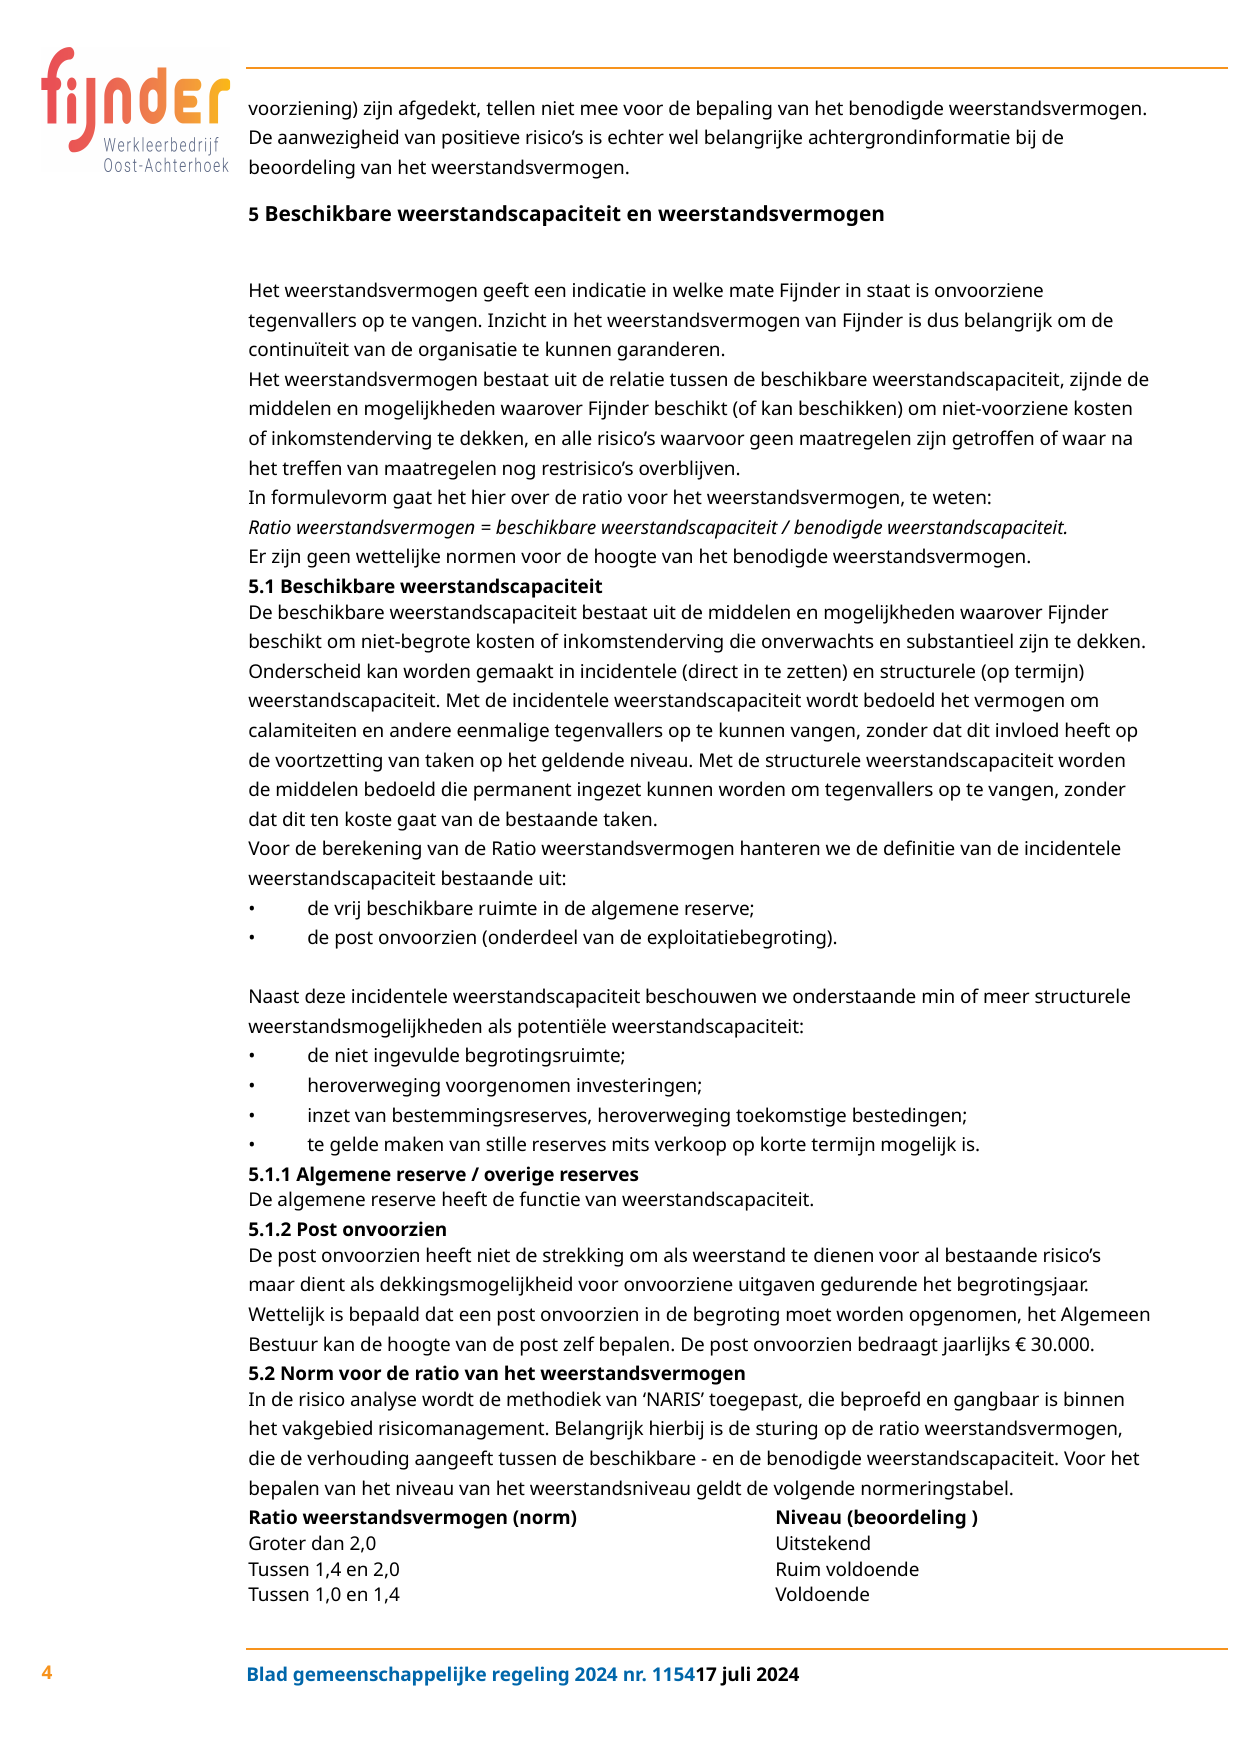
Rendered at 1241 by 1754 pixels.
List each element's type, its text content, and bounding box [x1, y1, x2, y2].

text voorziening) zijn afgedekt, tellen niet mee voor de bepaling van het benodigde weerstandsvermogen. De aanwezigheid van positieve risico’s is echter wel belangrijke achtergrondinformatie bij de beoordeling van het weerstandsvermogen. [248, 95, 1152, 180]
text Het weerstandsvermogen bestaat uit de relatie tussen de beschikbare weerstandscapaciteit, zijnde de middelen en mogelijkheden waarover Fijnder beschikt (of kan beschikken) om niet-voorziene kosten of inkomstenderving te dekken, en alle risico’s waarvoor geen maatregelen zijn getroffen of waar na het treffen van maatregelen nog restrisico’s overblijven. [248, 366, 1152, 481]
table_cell Voldoende [775, 1582, 1152, 1607]
text 5 Beschikbare weerstandscapaciteit en weerstandsvermogen [248, 199, 1152, 228]
text De beschikbare weerstandscapaciteit bestaat uit de middelen en mogelijkheden waarover Fijnder beschikt om niet-begrote kosten of inkomstenderving die onverwachts en substantieel zijn te dekken. Onderscheid kan worden gemaakt in incidentele (direct in te zetten) en structurele (op termijn) weerstandscapaciteit. Met de incidentele weerstandscapaciteit wordt bedoeld het vermogen om calamiteiten en andere eenmalige tegenvallers op te kunnen vangen, zonder dat dit invloed heeft op de voortzetting van taken op het geldende niveau. Met de structurele weerstandscapaciteit worden de middelen bedoeld die permanent ingezet kunnen worden om tegenvallers op te vangen, zonder dat dit ten koste gaat van de bestaande taken. [248, 599, 1152, 832]
table_cell Groter dan 2,0 [248, 1530, 775, 1556]
text 5.1 Beschikbare weerstandscapaciteit [248, 573, 1152, 599]
picture [41, 47, 231, 172]
list heroverweging voorgenomen investeringen; [248, 1072, 1152, 1098]
text 5.1.2 Post onvoorzien [248, 1216, 1152, 1242]
text In formulevorm gaat het hier over de ratio voor het weerstandsvermogen, te weten: [248, 484, 1152, 510]
text Ratio weerstandsvermogen = beschikbare weerstandscapaciteit / benodigde weerstandscapaciteit. [248, 514, 1152, 540]
text 5.1.1 Algemene reserve / overige reserves [248, 1161, 1152, 1187]
list de post onvoorzien (onderdeel van de exploitatiebegroting). [248, 924, 1152, 950]
table_cell Uitstekend [775, 1530, 1152, 1556]
text 5.2 Norm voor de ratio van het weerstandsvermogen [248, 1360, 1152, 1386]
text Voor de berekening van de Ratio weerstandsvermogen hanteren we de definitie van de incidentele weerstandscapaciteit bestaande uit: [248, 836, 1152, 891]
text Er zijn geen wettelijke normen voor de hoogte van het benodigde weerstandsvermogen. [248, 543, 1152, 569]
table_cell Tussen 1,0 en 1,4 [248, 1582, 775, 1607]
table_cell Ruim voldoende [775, 1556, 1152, 1582]
text Het weerstandsvermogen geeft een indicatie in welke mate Fijnder in staat is onvoorziene tegenvallers op te vangen. Inzicht in het weerstandsvermogen van Fijnder is dus belangrijk om de continuïteit van de organisatie te kunnen garanderen. [248, 277, 1152, 362]
table_header Niveau (beoordeling ) [775, 1505, 1152, 1530]
list de niet ingevulde begrotingsruimte; [248, 1043, 1152, 1068]
table_header Ratio weerstandsvermogen (norm) [248, 1505, 775, 1530]
list te gelde maken van stille reserves mits verkoop op korte termijn mogelijk is. [248, 1131, 1152, 1157]
list inzet van bestemmingsreserves, heroverweging toekomstige bestedingen; [248, 1102, 1152, 1127]
table_cell Tussen 1,4 en 2,0 [248, 1556, 775, 1582]
text Naast deze incidentele weerstandscapaciteit beschouwen we onderstaande min of meer structurele weerstandsmogelijkheden als potentiële weerstandscapaciteit: [248, 983, 1152, 1039]
text De post onvoorzien heeft niet de strekking om als weerstand te dienen voor al bestaande risico’s maar dient als dekkingsmogelijkheid voor onvoorziene uitgaven gedurende het begrotingsjaar. Wettelijk is bepaald dat een post onvoorzien in de begroting moet worden opgenomen, het Algemeen Bestuur kan de hoogte van de post zelf bepalen. De post onvoorzien bedraagt jaarlijks € 30.000. [248, 1242, 1152, 1356]
list de vrij beschikbare ruimte in de algemene reserve; [248, 895, 1152, 920]
text De algemene reserve heeft de functie van weerstandscapaciteit. [248, 1187, 1152, 1212]
text In de risico analyse wordt de methodiek van ‘NARIS’ toegepast, die beproefd en gangbaar is binnen het vakgebied risicomanagement. Belangrijk hierbij is de sturing op de ratio weerstandsvermogen, die de verhouding aangeeft tussen de beschikbare - en de benodigde weerstandscapaciteit. Voor het bepalen van het niveau van het weerstandsniveau geldt de volgende normeringstabel. [248, 1386, 1152, 1501]
